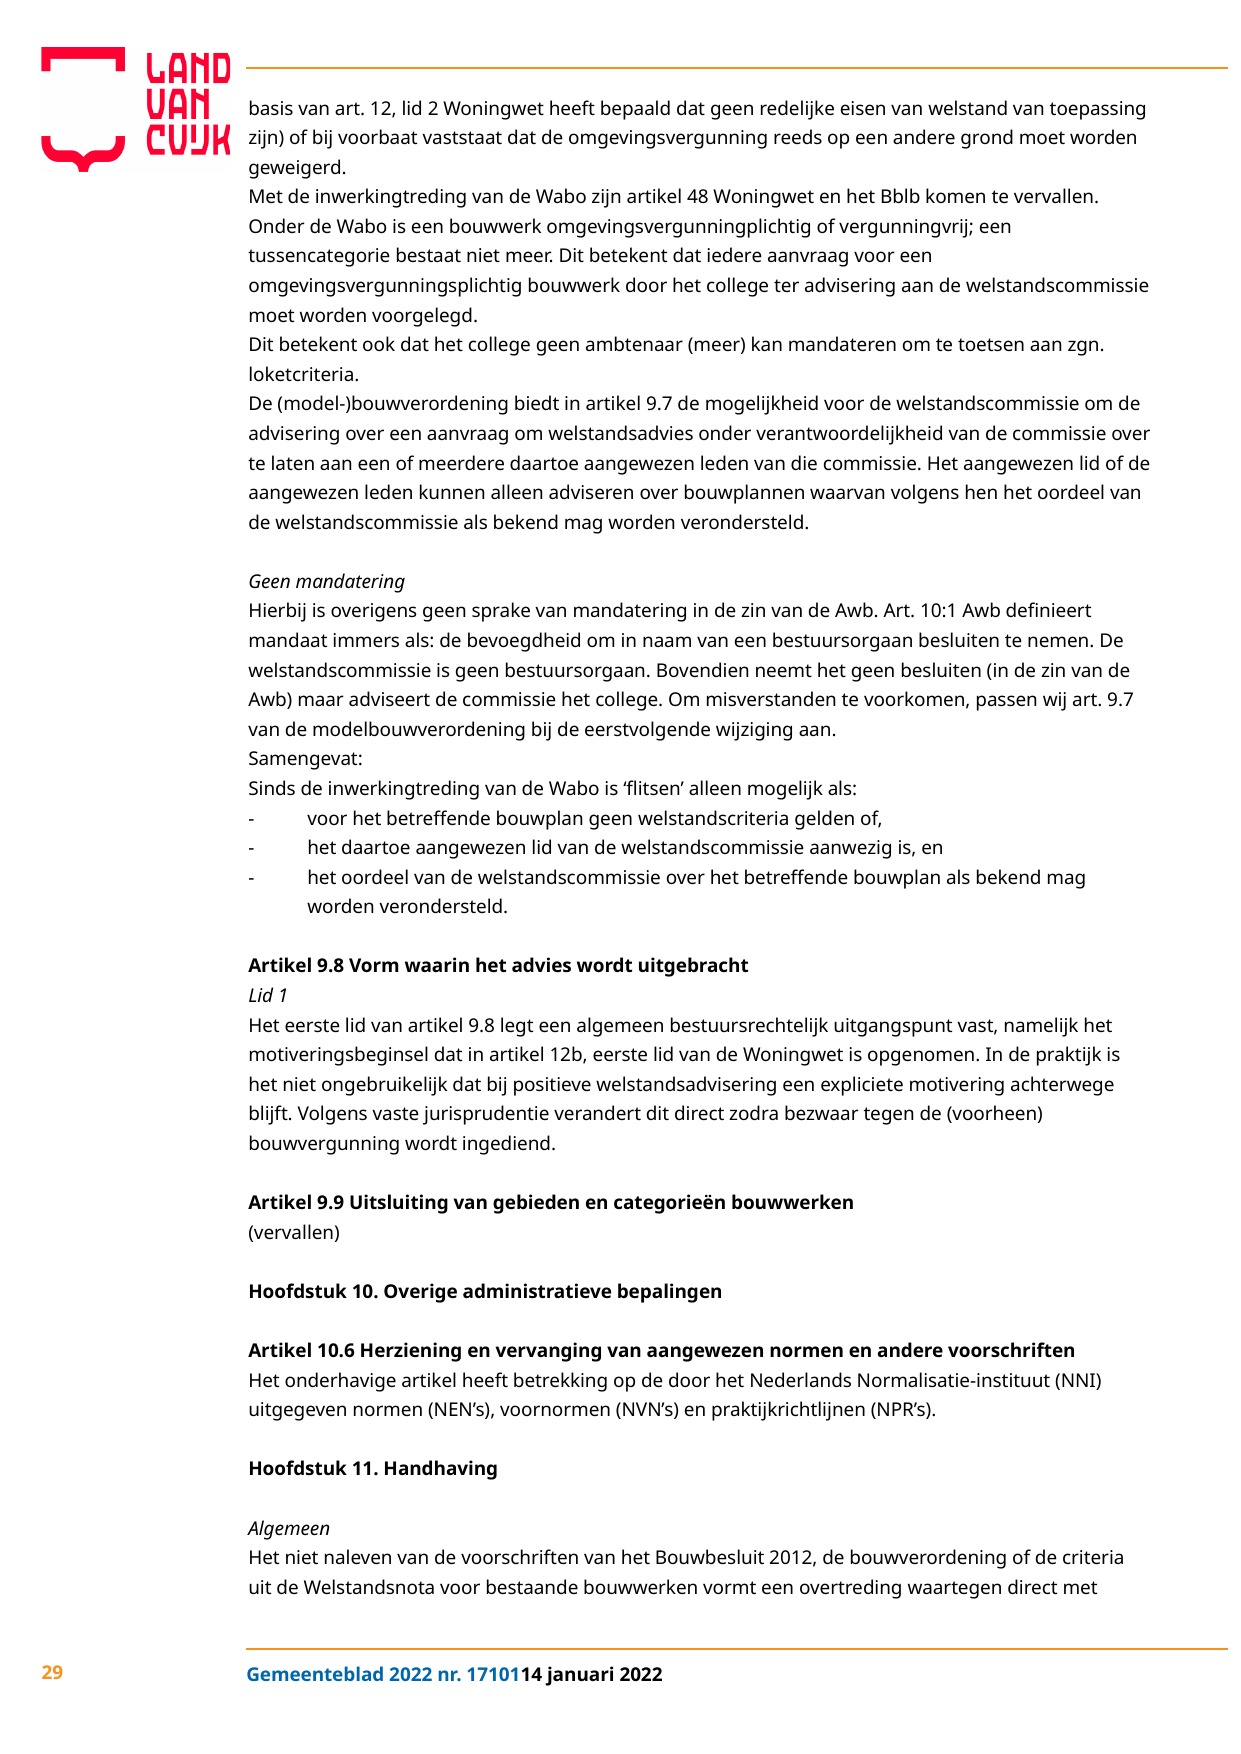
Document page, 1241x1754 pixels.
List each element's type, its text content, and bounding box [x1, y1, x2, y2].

text Het niet naleven van de voorschriften van het Bouwbesluit 2012, de bouwverordening of de criteria uit de Welstandsnota voor bestaande bouwwerken vormt een overtreding waartegen direct met [248, 1544, 1152, 1600]
text Lid 1 [248, 982, 1152, 1008]
text Hoofdstuk 11. Handhaving [248, 1456, 1152, 1481]
text Het eerste lid van artikel 9.8 legt een algemeen bestuursrechtelijk uitgangspunt vast, namelijk het motiveringsbeginsel dat in artikel 12b, eerste lid van de Woningwet is opgenomen. In de praktijk is het niet ongebruikelijk dat bij positieve welstandsadvisering een expliciete motivering achterwege blijft. Volgens vaste jurisprudentie verandert dit direct zodra bezwaar tegen de (voorheen) bouwvergunning wordt ingediend. [248, 1012, 1152, 1156]
list voor het betreffende bouwplan geen welstandscriteria gelden of, [248, 805, 1152, 831]
text Geen mandatering [248, 568, 1152, 594]
text Dit betekent ook dat het college geen ambtenaar (meer) kan mandateren om te toetsen aan zgn. loketcriteria. [248, 331, 1152, 387]
text Samengevat: [248, 746, 1152, 771]
text Algemeen [248, 1515, 1152, 1541]
list het oordeel van de welstandscommissie over het betreffende bouwplan als bekend mag worden verondersteld. [248, 864, 1152, 919]
text Hoofdstuk 10. Overige administratieve bepalingen [248, 1278, 1152, 1304]
text (vervallen) [248, 1219, 1152, 1245]
picture [41, 47, 231, 172]
text Met de inwerkingtreding van de Wabo zijn artikel 48 Woningwet en het Bblb komen te vervallen. Onder de Wabo is een bouwwerk omgevingsvergunningplichtig of vergunningvrij; een tussencategorie bestaat niet meer. Dit betekent dat iedere aanvraag voor een omgevingsvergunningsplichtig bouwwerk door het college ter advisering aan de welstandscommissie moet worden voorgelegd. [248, 183, 1152, 328]
text Artikel 9.9 Uitsluiting van gebieden en categorieën bouwwerken [248, 1189, 1152, 1215]
text Artikel 9.8 Vorm waarin het advies wordt uitgebracht [248, 953, 1152, 978]
text Het onderhavige artikel heeft betrekking op de door het Nederlands Normalisatie-instituut (NNI) uitgegeven normen (NEN’s), voornormen (NVN’s) en praktijkrichtlijnen (NPR’s). [248, 1367, 1152, 1422]
text Hierbij is overigens geen sprake van mandatering in de zin van de Awb. Art. 10:1 Awb definieert mandaat immers als: de bevoegdheid om in naam van een bestuursorgaan besluiten te nemen. De welstandscommissie is geen bestuursorgaan. Bovendien neemt het geen besluiten (in de zin van de Awb) maar adviseert de commissie het college. Om misverstanden te voorkomen, passen wij art. 9.7 van de modelbouwverordening bij de eerstvolgende wijziging aan. [248, 598, 1152, 742]
list het daartoe aangewezen lid van de welstandscommissie aanwezig is, en [248, 834, 1152, 860]
text Sinds de inwerkingtreding van de Wabo is ‘flitsen’ alleen mogelijk als: [248, 775, 1152, 801]
text De (model-)bouwverordening biedt in artikel 9.7 de mogelijkheid voor de welstandscommissie om de advisering over een aanvraag om welstandsadvies onder verantwoordelijkheid van de commissie over te laten aan een of meerdere daartoe aangewezen leden van die commissie. Het aangewezen lid of de aangewezen leden kunnen alleen adviseren over bouwplannen waarvan volgens hen het oordeel van de welstandscommissie als bekend mag worden verondersteld. [248, 391, 1152, 535]
text basis van art. 12, lid 2 Woningwet heeft bepaald dat geen redelijke eisen van welstand van toepassing zijn) of bij voorbaat vaststaat dat de omgevingsvergunning reeds op een andere grond moet worden geweigerd. [248, 95, 1152, 180]
text Artikel 10.6 Herziening en vervanging van aangewezen normen en andere voorschriften [248, 1337, 1152, 1363]
